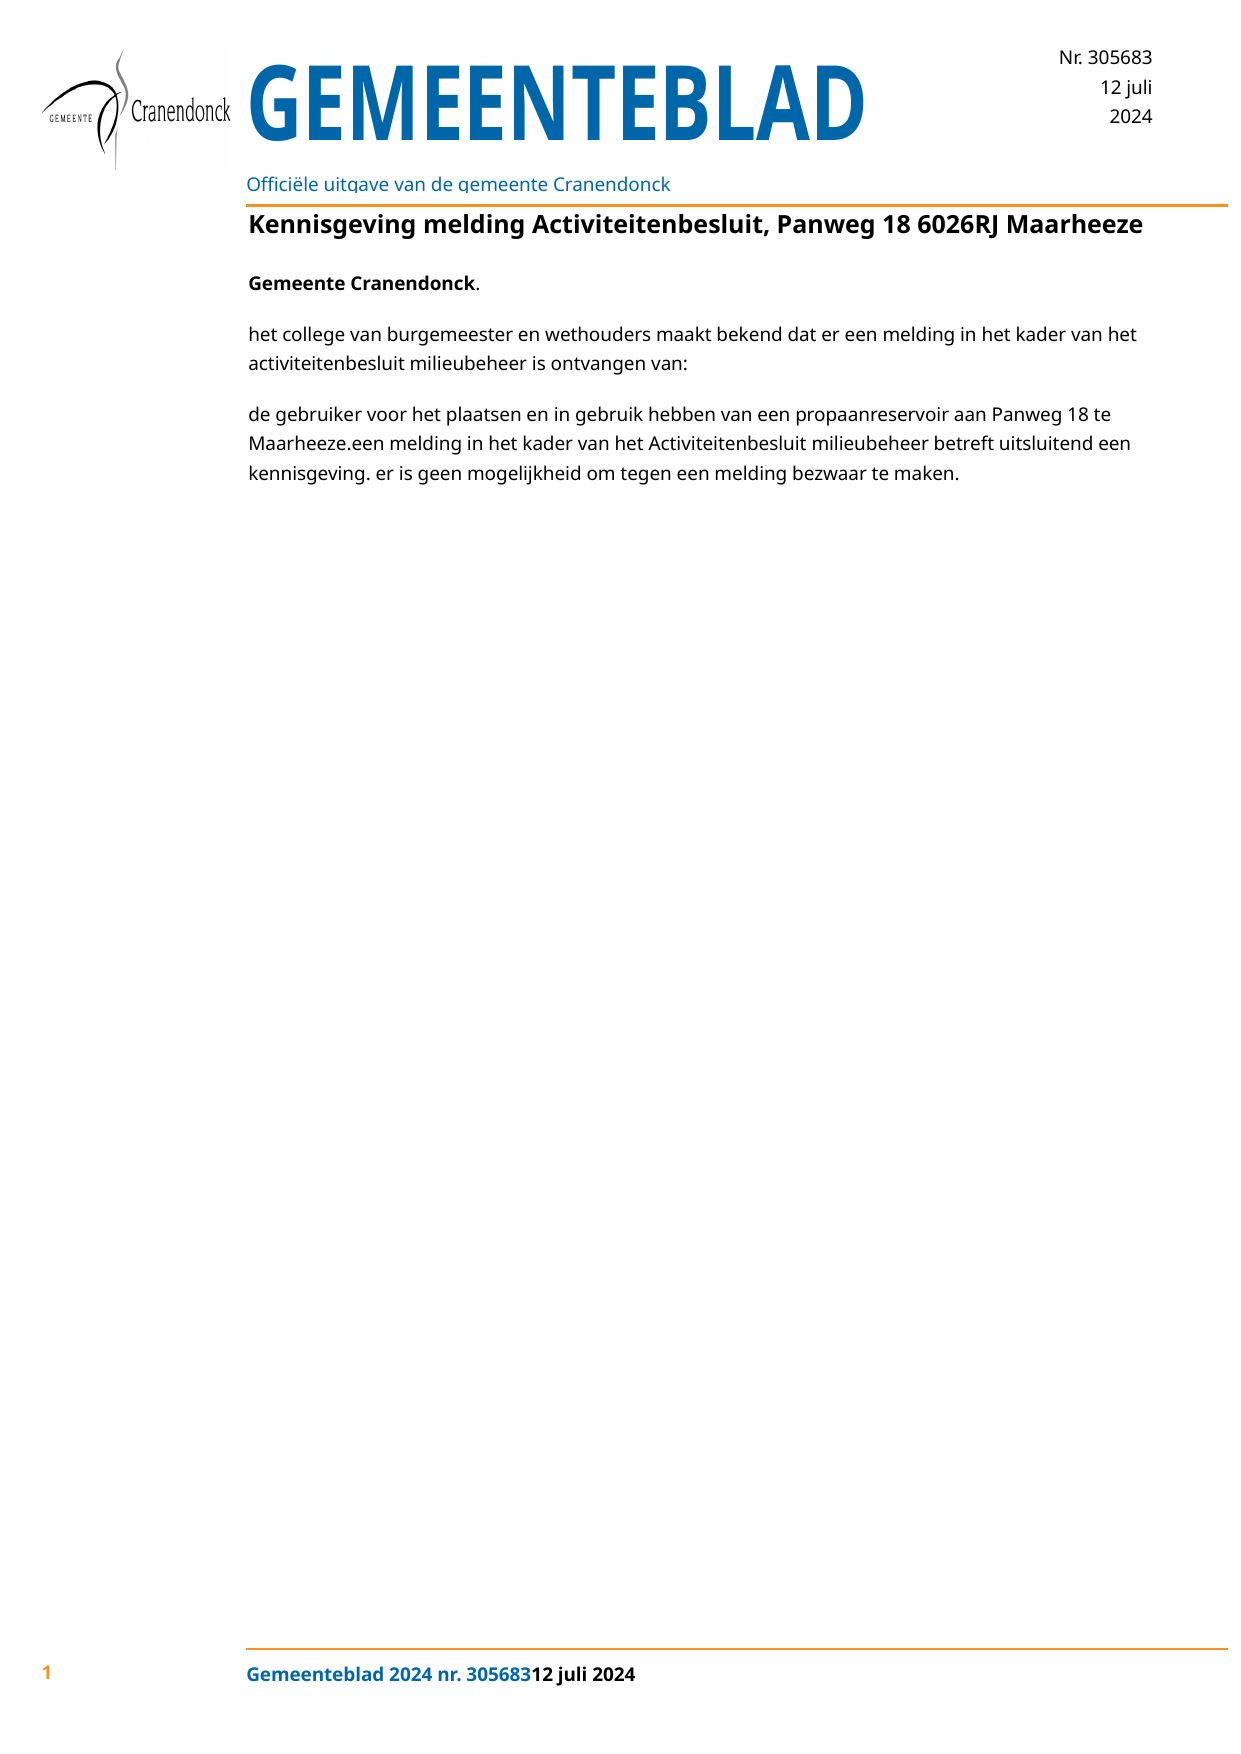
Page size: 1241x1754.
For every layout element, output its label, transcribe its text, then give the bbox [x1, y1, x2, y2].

text Kennisgeving melding Activiteitenbesluit, Panweg 18 6026RJ Maarheeze [248, 207, 1152, 241]
picture [41, 47, 231, 172]
text Gemeente Cranendonck. [248, 270, 1152, 296]
text de gebruiker voor het plaatsen en in gebruik hebben van een propaanreservoir aan Panweg 18 te Maarheeze.een melding in het kader van het Activiteitenbesluit milieubeheer betreft uitsluitend een kennisgeving. er is geen mogelijkheid om tegen een melding bezwaar te maken. [248, 401, 1152, 486]
text het college van burgemeester en wethouders maakt bekend dat er een melding in het kader van het activiteitenbesluit milieubeheer is ontvangen van: [248, 321, 1152, 376]
